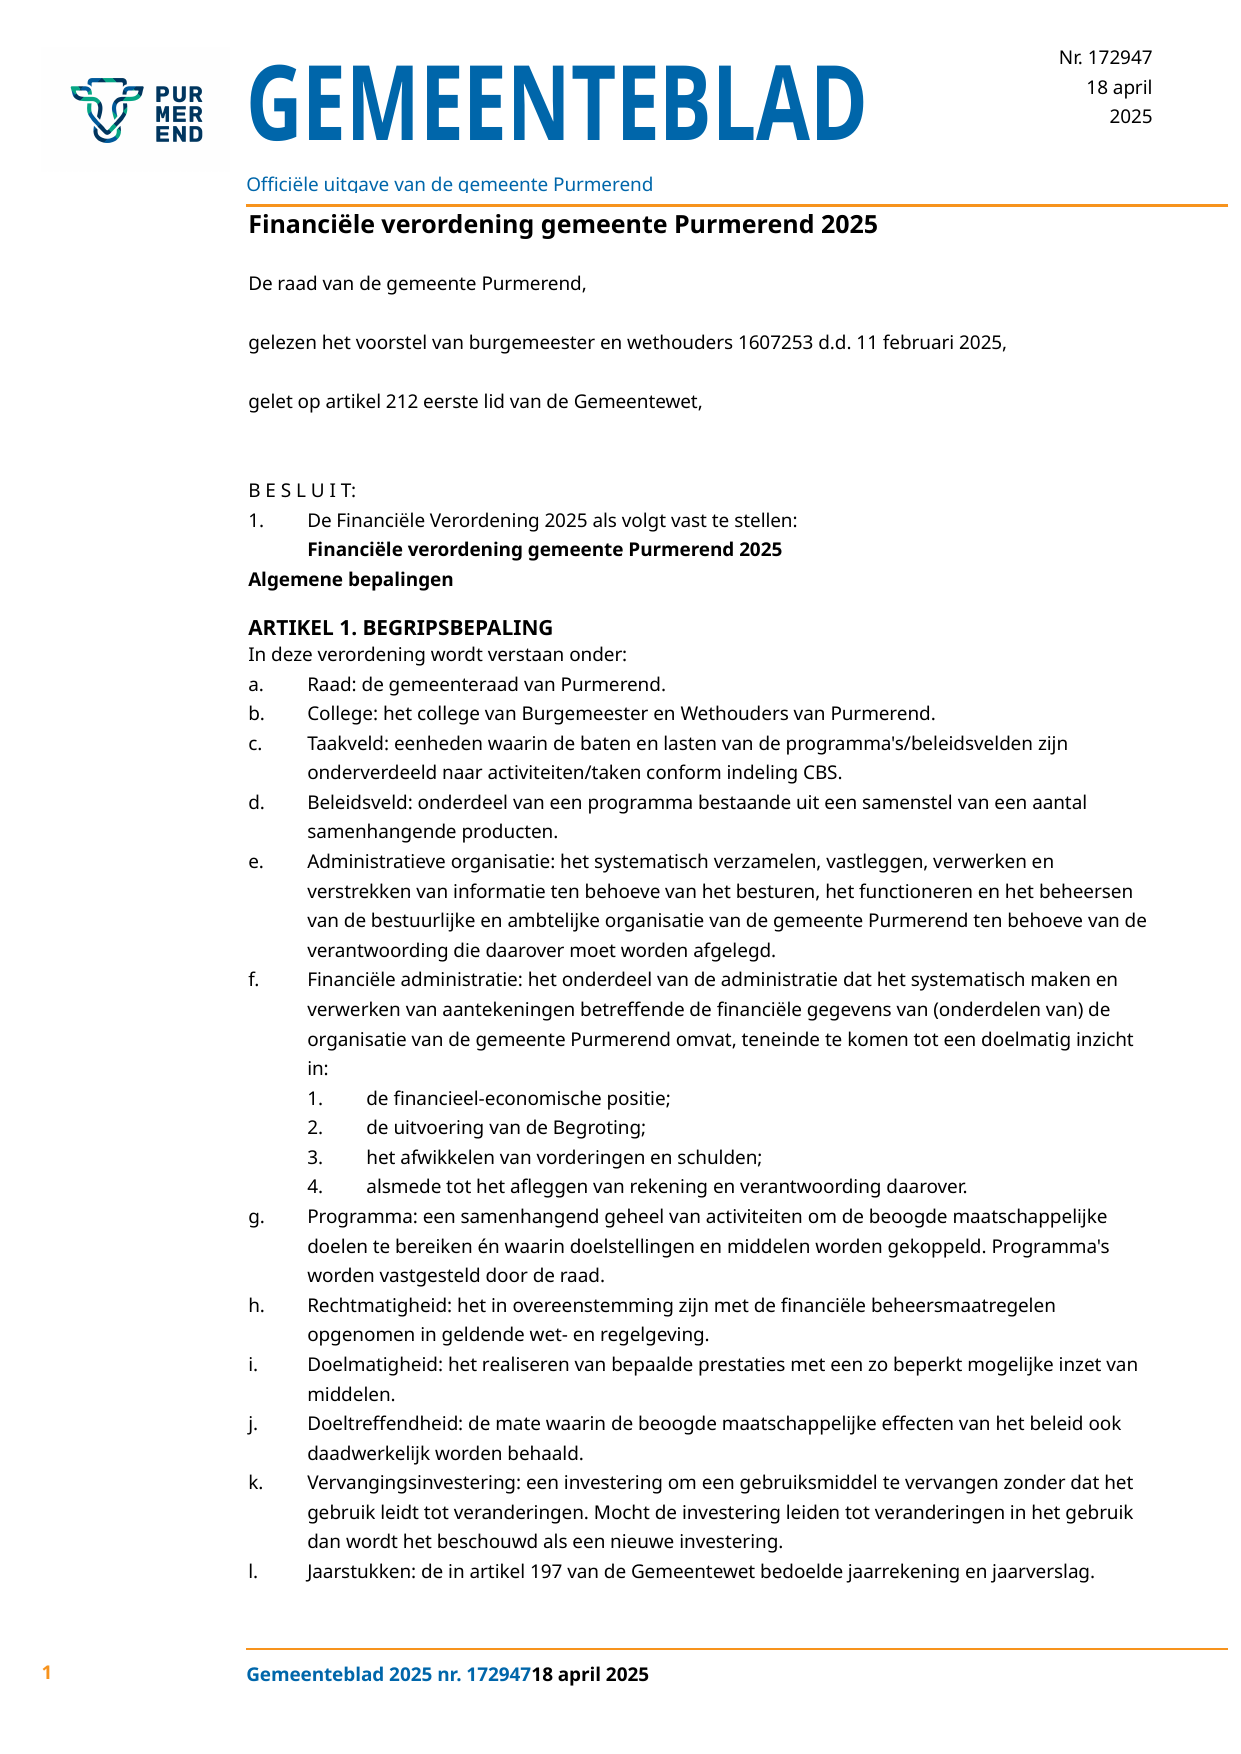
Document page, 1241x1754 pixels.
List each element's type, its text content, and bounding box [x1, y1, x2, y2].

text ARTIKEL 1. BEGRIPSBEPALING [248, 613, 1152, 641]
list College: het college van Burgemeester en Wethouders van Purmerend. [248, 700, 1152, 726]
list De Financiële Verordening 2025 als volgt vast te stellen: [248, 507, 1152, 533]
list het afwikkelen van vorderingen en schulden; [307, 1144, 1152, 1170]
text De raad van de gemeente Purmerend, [248, 270, 1152, 296]
text In deze verordening wordt verstaan onder: [248, 641, 1152, 667]
list Financiële verordening gemeente Purmerend 2025 [248, 537, 1152, 562]
picture [41, 47, 231, 172]
list Financiële administratie: het onderdeel van de administratie dat het systematisch maken en verwerken van aantekeningen betreffende de financiële gegevens van (onderdelen van) de organisatie van de gemeente Purmerend omvat, teneinde te komen tot een doelmatig inzicht in: [248, 967, 1152, 1081]
list Raad: de gemeenteraad van Purmerend. [248, 671, 1152, 696]
list Administratieve organisatie: het systematisch verzamelen, vastleggen, verwerken en verstrekken van informatie ten behoeve van het besturen, het functioneren en het beheersen van de bestuurlijke en ambtelijke organisatie van de gemeente Purmerend ten behoeve van de verantwoording die daarover moet worden afgelegd. [248, 848, 1152, 963]
list Taakveld: eenheden waarin de baten en lasten van de programma's/beleidsvelden zijn onderverdeeld naar activiteiten/taken conform indeling CBS. [248, 730, 1152, 785]
list Programma: een samenhangend geheel van activiteiten om de beoogde maatschappelijke doelen te bereiken én waarin doelstellingen en middelen worden gekoppeld. Programma's worden vastgesteld door de raad. [248, 1203, 1152, 1288]
list Doeltreffendheid: de mate waarin de beoogde maatschappelijke effecten van het beleid ook daadwerkelijk worden behaald. [248, 1410, 1152, 1466]
list de financieel-economische positie; [307, 1085, 1152, 1111]
text gelezen het voorstel van burgemeester en wethouders 1607253 d.d. 11 februari 2025, [248, 329, 1152, 355]
text Algemene bepalingen [248, 566, 1152, 592]
list Doelmatigheid: het realiseren van bepaalde prestaties met een zo beperkt mogelijke inzet van middelen. [248, 1351, 1152, 1406]
text Financiële verordening gemeente Purmerend 2025 [248, 207, 1152, 241]
list alsmede tot het afleggen van rekening en verantwoording daarover. [307, 1174, 1152, 1199]
list Jaarstukken: de in artikel 197 van de Gemeentewet bedoelde jaarrekening en jaarverslag. [248, 1558, 1152, 1584]
list de uitvoering van de Begroting; [307, 1114, 1152, 1140]
list Rechtmatigheid: het in overeenstemming zijn met de financiële beheersmaatregelen opgenomen in geldende wet- en regelgeving. [248, 1292, 1152, 1347]
list Vervangingsinvestering: een investering om een gebruiksmiddel te vervangen zonder dat het gebruik leidt tot veranderingen. Mocht de investering leiden tot veranderingen in het gebruik dan wordt het beschouwd als een nieuwe investering. [248, 1469, 1152, 1554]
list Beleidsveld: onderdeel van een programma bestaande uit een samenstel van een aantal samenhangende producten. [248, 789, 1152, 844]
text gelet op artikel 212 eerste lid van de Gemeentewet, [248, 389, 1152, 414]
text B E S L U I T: [248, 477, 1152, 503]
